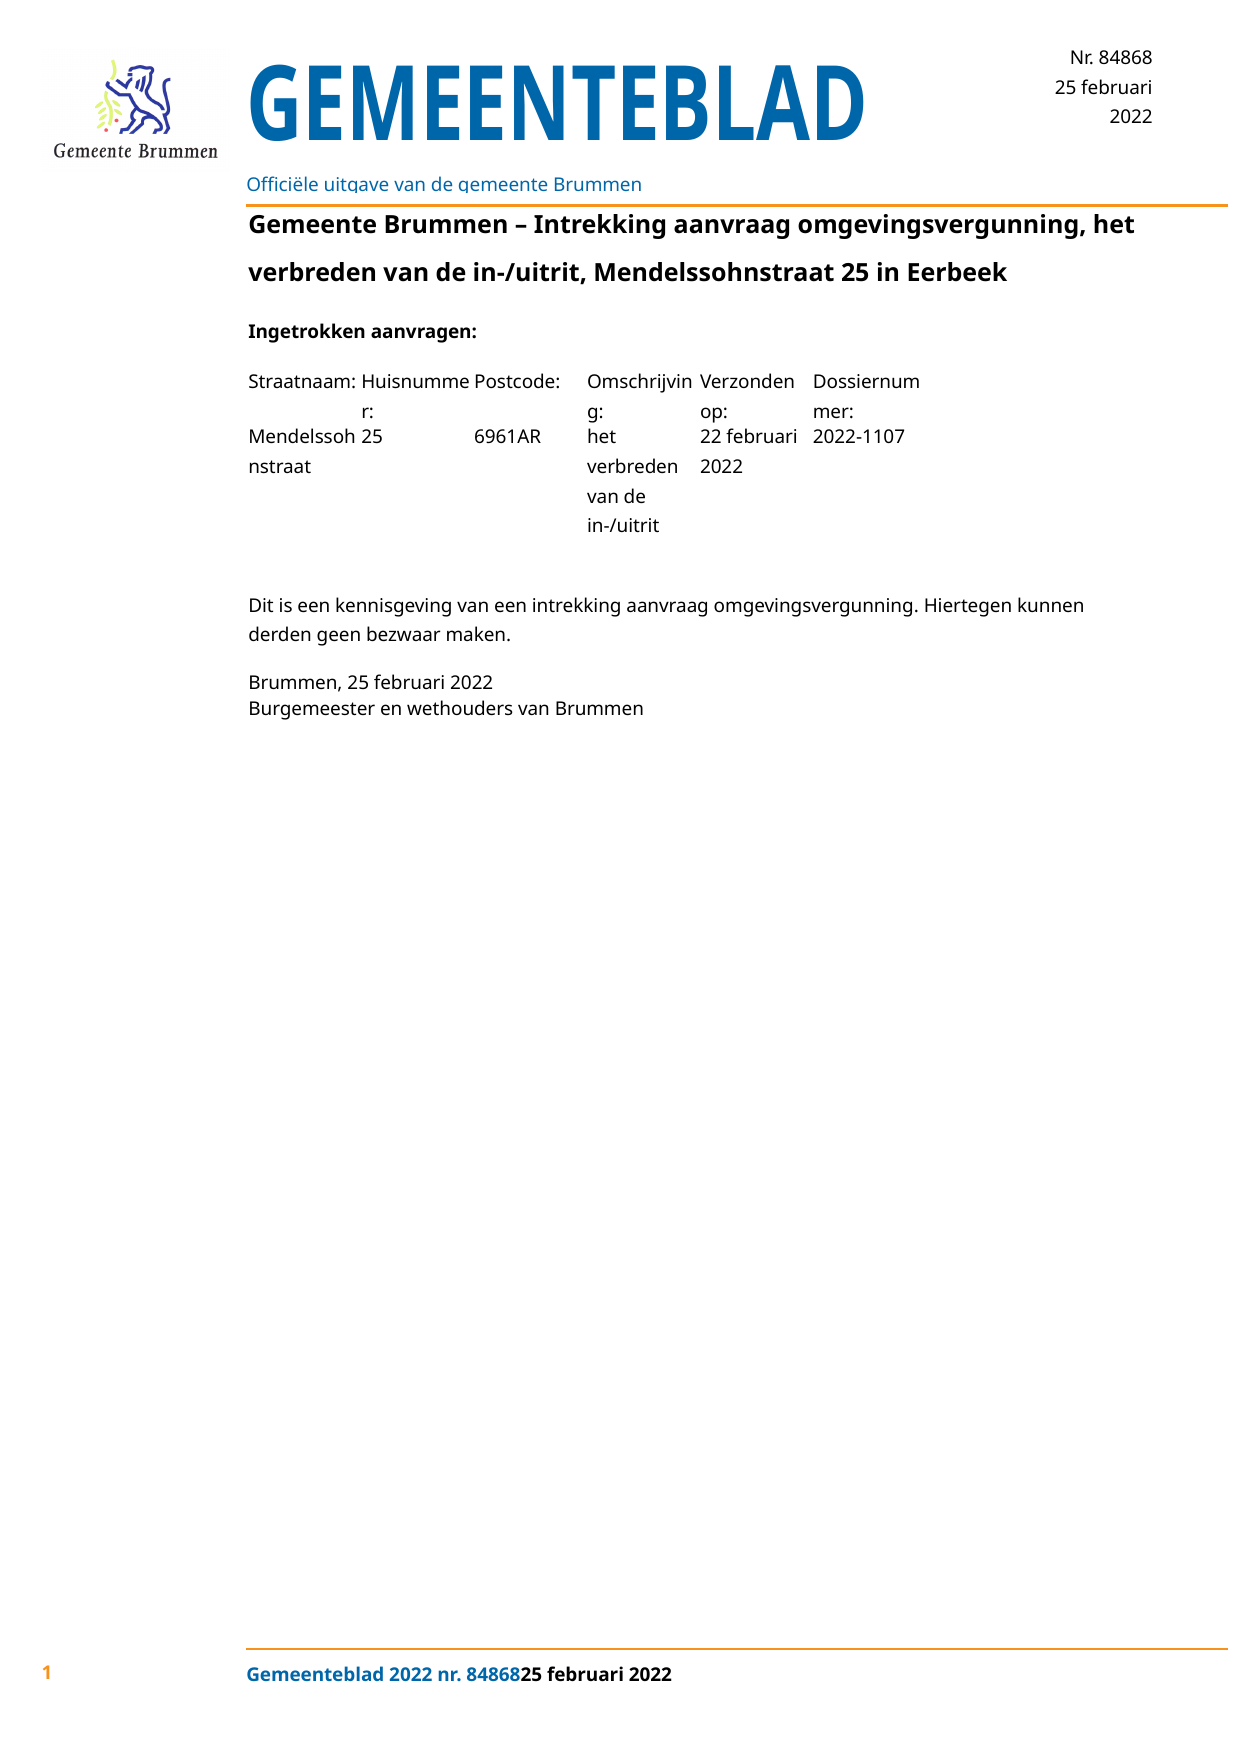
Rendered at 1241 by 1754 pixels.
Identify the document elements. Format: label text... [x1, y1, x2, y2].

table_header Huisnummer: [361, 369, 474, 424]
text Gemeente Brummen – Intrekking aanvraag omgevingsvergunning, het verbreden van de in-/uitrit, Mendelssohnstraat 25 in Eerbeek [248, 207, 1152, 288]
text Brummen, 25 februari 2022 [248, 669, 1152, 695]
table_cell 6961AR [474, 424, 587, 538]
text Burgemeester en wethouders van Brummen [248, 695, 1152, 721]
text Dit is een kennisgeving van een intrekking aanvraag omgevingsvergunning. Hiertegen kunnen derden geen bezwaar maken. [248, 592, 1152, 647]
table_cell 2022-1107 [813, 424, 926, 538]
table_cell het verbreden van de in-/uitrit [587, 424, 700, 538]
text Ingetrokken aanvragen: [248, 318, 1152, 344]
table_header Omschrijving: [587, 369, 700, 424]
table_cell 22 februari 2022 [700, 424, 813, 538]
table_header Straatnaam: [248, 369, 361, 424]
table_header Dossiernummer: [813, 369, 926, 424]
table_cell [1039, 424, 1152, 538]
table_cell 25 [361, 424, 474, 538]
table_cell Mendelssohnstraat [248, 424, 361, 538]
table_header [1039, 369, 1152, 424]
table_header [926, 369, 1038, 424]
table_cell [926, 424, 1038, 538]
table_header Postcode: [474, 369, 587, 424]
table_header Verzonden op: [700, 369, 813, 424]
picture [41, 47, 231, 172]
